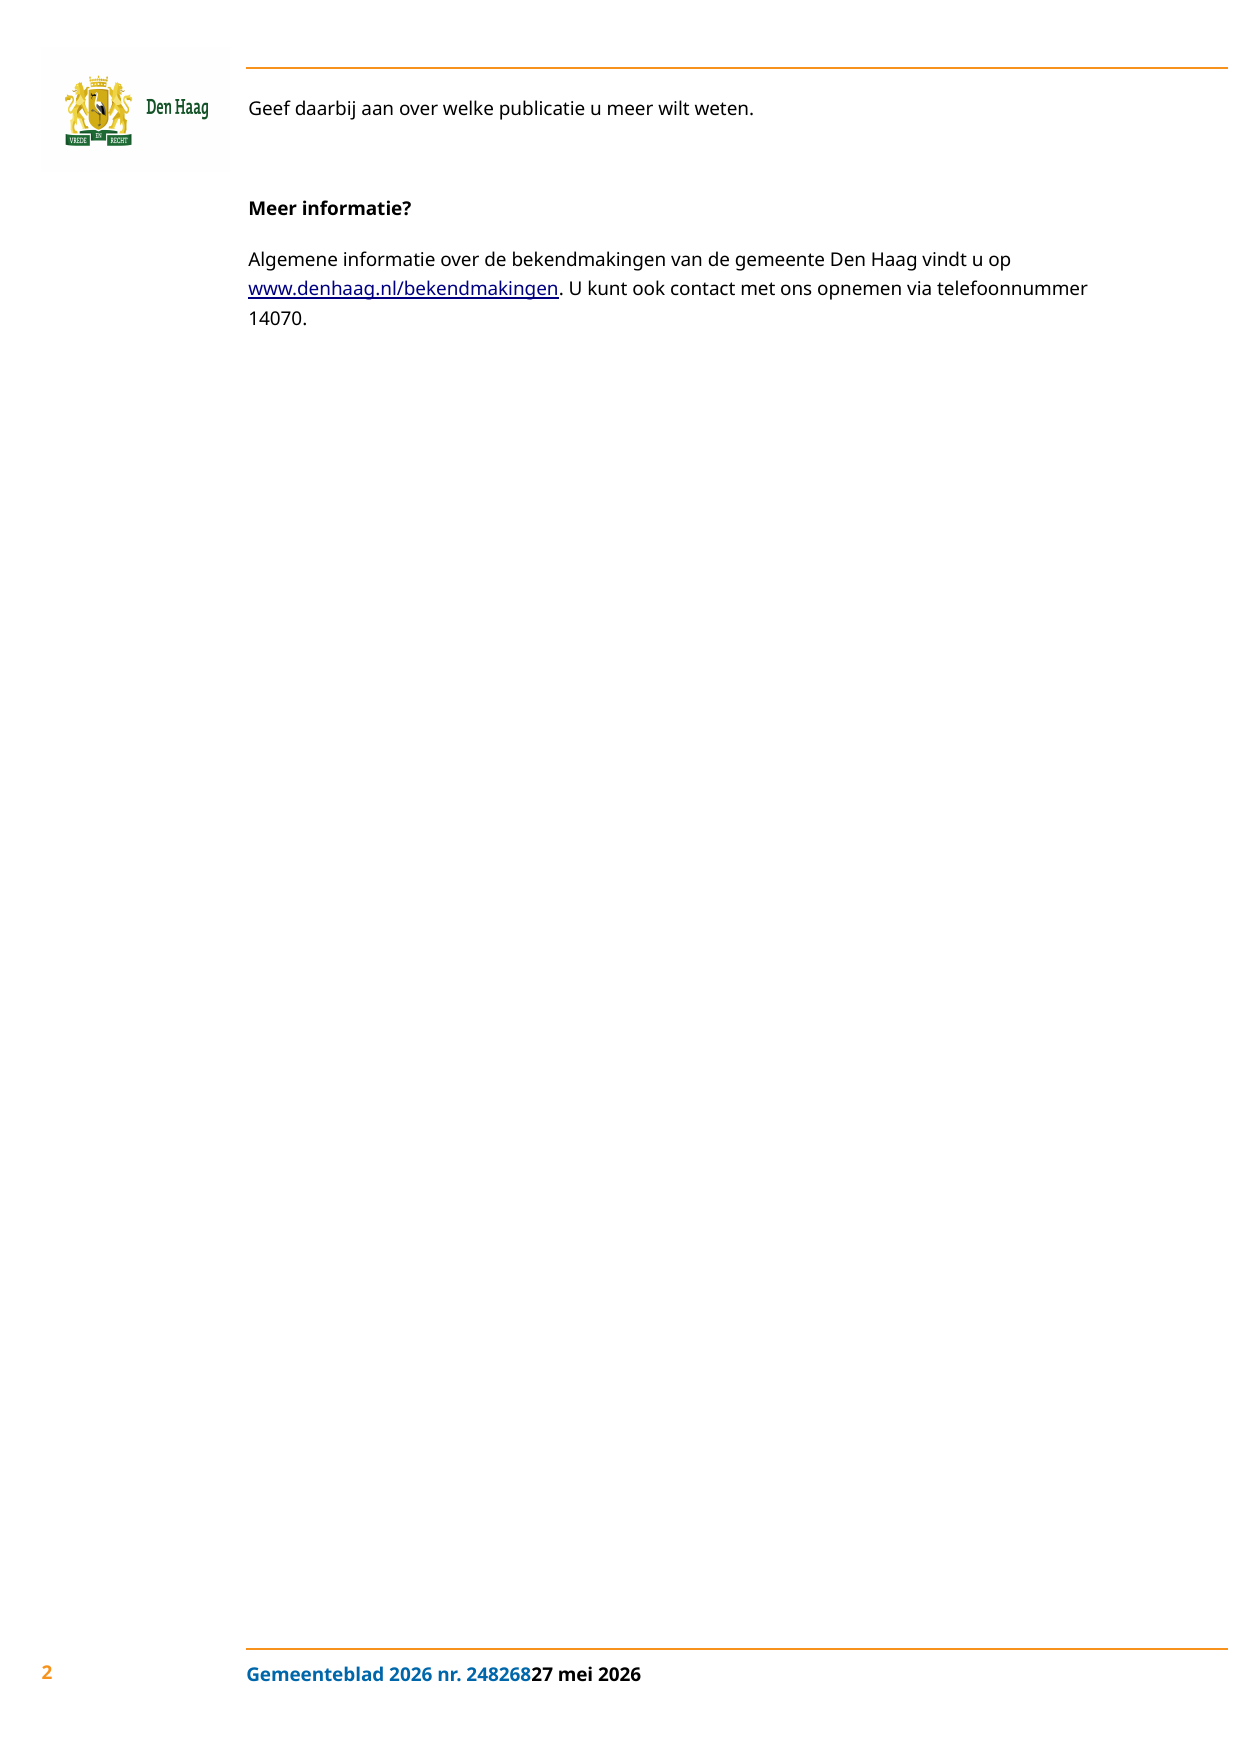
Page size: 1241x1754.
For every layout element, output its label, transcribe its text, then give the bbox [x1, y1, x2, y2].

text Meer informatie? [248, 196, 1152, 221]
picture [41, 47, 231, 172]
text Geef daarbij aan over welke publicatie u meer wilt weten. [248, 95, 1152, 121]
text Algemene informatie over de bekendmakingen van de gemeente Den Haag vindt u op www.denhaag.nl/bekendmakingen. U kunt ook contact met ons opnemen via telefoonnummer 14070. [248, 246, 1152, 331]
